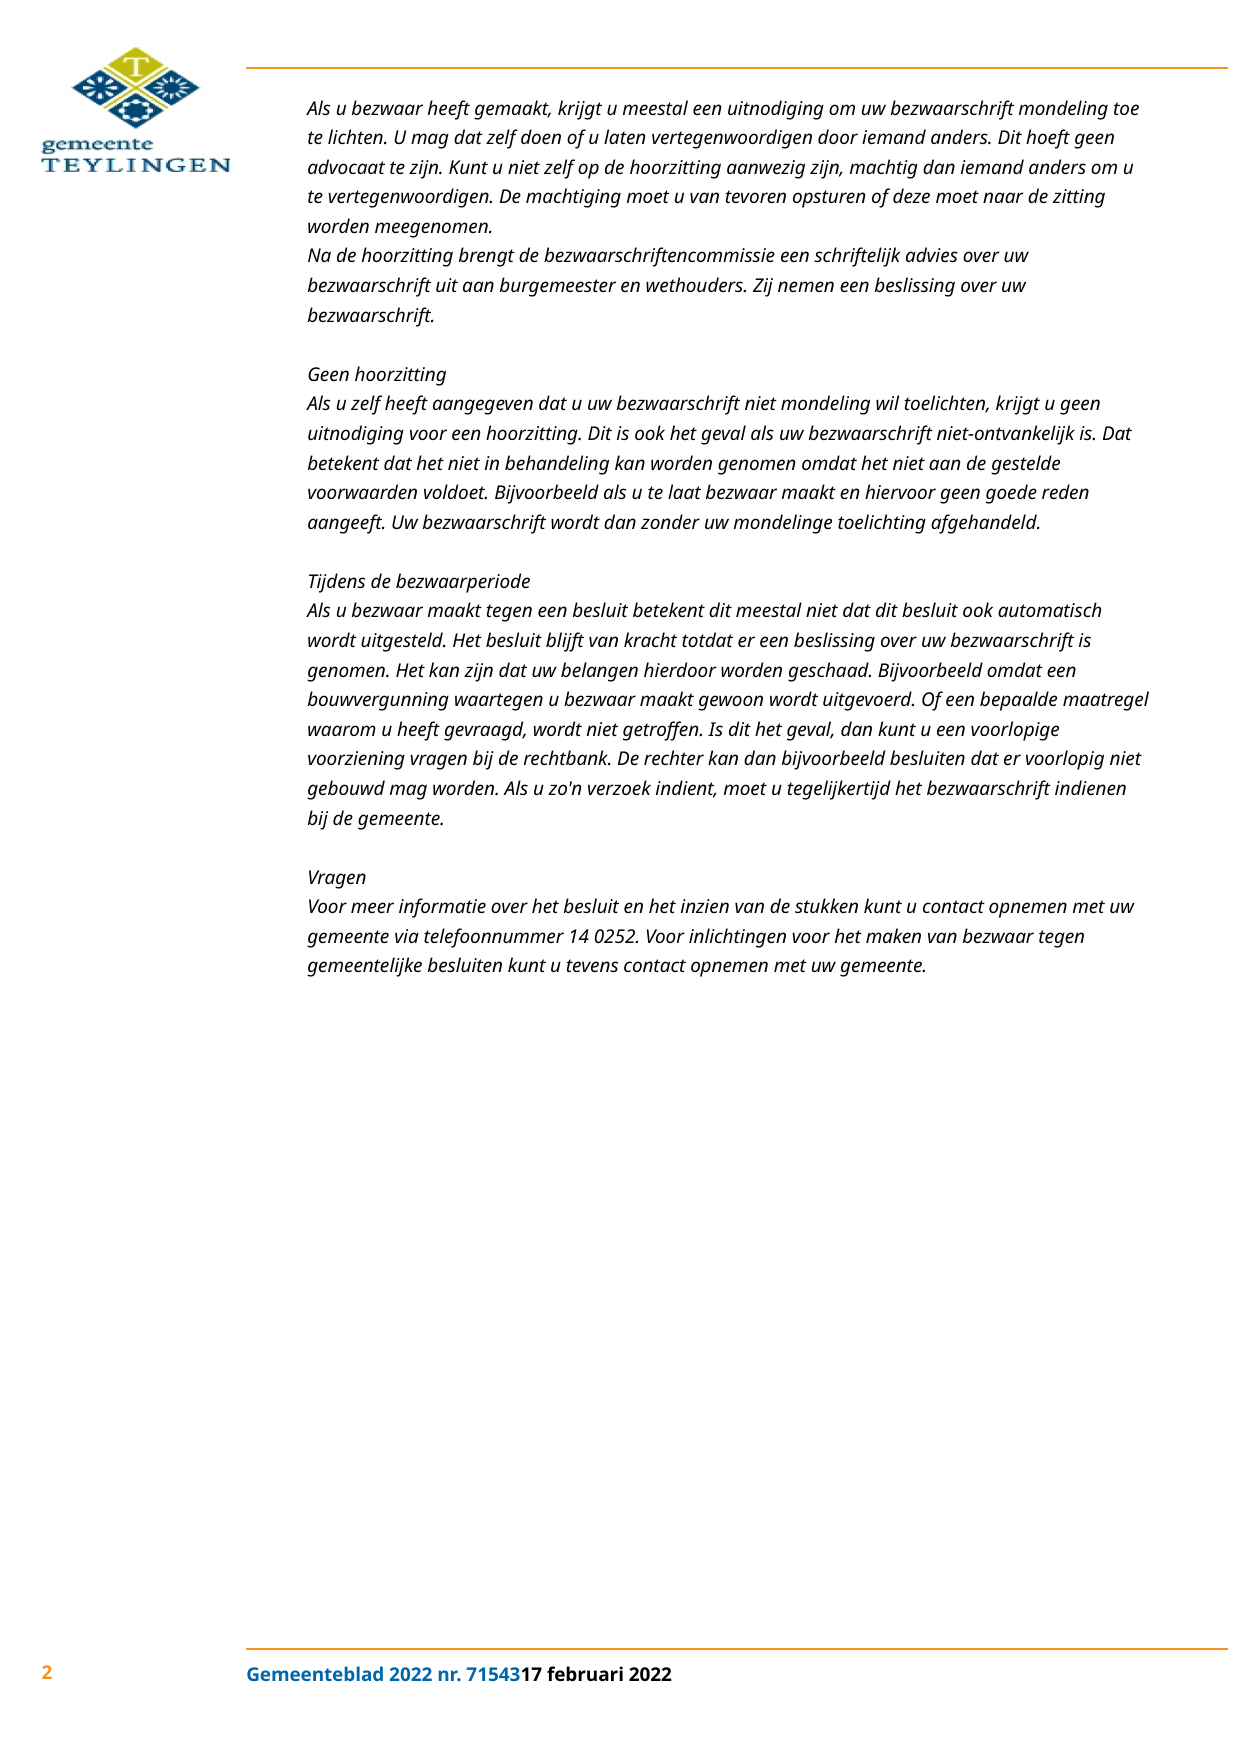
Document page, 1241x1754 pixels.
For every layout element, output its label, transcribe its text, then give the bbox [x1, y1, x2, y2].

list Als u bezwaar heeft gemaakt, krijgt u meestal een uitnodiging om uw bezwaarschrift mondeling toe te lichten. U mag dat zelf doen of u laten vertegenwoordigen door iemand anders. Dit hoeft geen advocaat te zijn. Kunt u niet zelf op de hoorzitting aanwezig zijn, machtig dan iemand anders om u te vertegenwoordigen. De machtiging moet u van tevoren opsturen of deze moet naar de zitting worden meegenomen. [248, 95, 1152, 239]
list Als u bezwaar maakt tegen een besluit betekent dit meestal niet dat dit besluit ook automatisch wordt uitgesteld. Het besluit blijft van kracht totdat er een beslissing over uw bezwaarschrift is genomen. Het kan zijn dat uw belangen hierdoor worden geschaad. Bijvoorbeeld omdat een bouwvergunning waartegen u bezwaar maakt gewoon wordt uitgevoerd. Of een bepaalde maatregel waarom u heeft gevraagd, wordt niet getroffen. Is dit het geval, dan kunt u een voorlopige voorziening vragen bij de rechtbank. De rechter kan dan bijvoorbeeld besluiten dat er voorlopig niet gebouwd mag worden. Als u zo'n verzoek indient, moet u tegelijkertijd het bezwaarschrift indienen bij de gemeente. [248, 598, 1152, 831]
list Voor meer informatie over het besluit en het inzien van de stukken kunt u contact opnemen met uw gemeente via telefoonnummer 14 0252. Voor inlichtingen voor het maken van bezwaar tegen gemeentelijke besluiten kunt u tevens contact opnemen met uw gemeente. [248, 893, 1152, 978]
list Als u zelf heeft aangegeven dat u uw bezwaarschrift niet mondeling wil toelichten, krijgt u geen uitnodiging voor een hoorzitting. Dit is ook het geval als uw bezwaarschrift niet-ontvankelijk is. Dat betekent dat het niet in behandeling kan worden genomen omdat het niet aan de gestelde voorwaarden voldoet. Bijvoorbeeld als u te laat bezwaar maakt en hiervoor geen goede reden aangeeft. Uw bezwaarschrift wordt dan zonder uw mondelinge toelichting afgehandeld. [248, 391, 1152, 535]
list Tijdens de bezwaarperiode [248, 568, 1152, 594]
list Geen hoorzitting [248, 361, 1152, 387]
picture [41, 47, 231, 172]
list Na de hoorzitting brengt de bezwaarschriftencommissie een schriftelijk advies over uw bezwaarschrift uit aan burgemeester en wethouders. Zij nemen een beslissing over uw bezwaarschrift. [248, 243, 1152, 328]
list Vragen [248, 864, 1152, 890]
